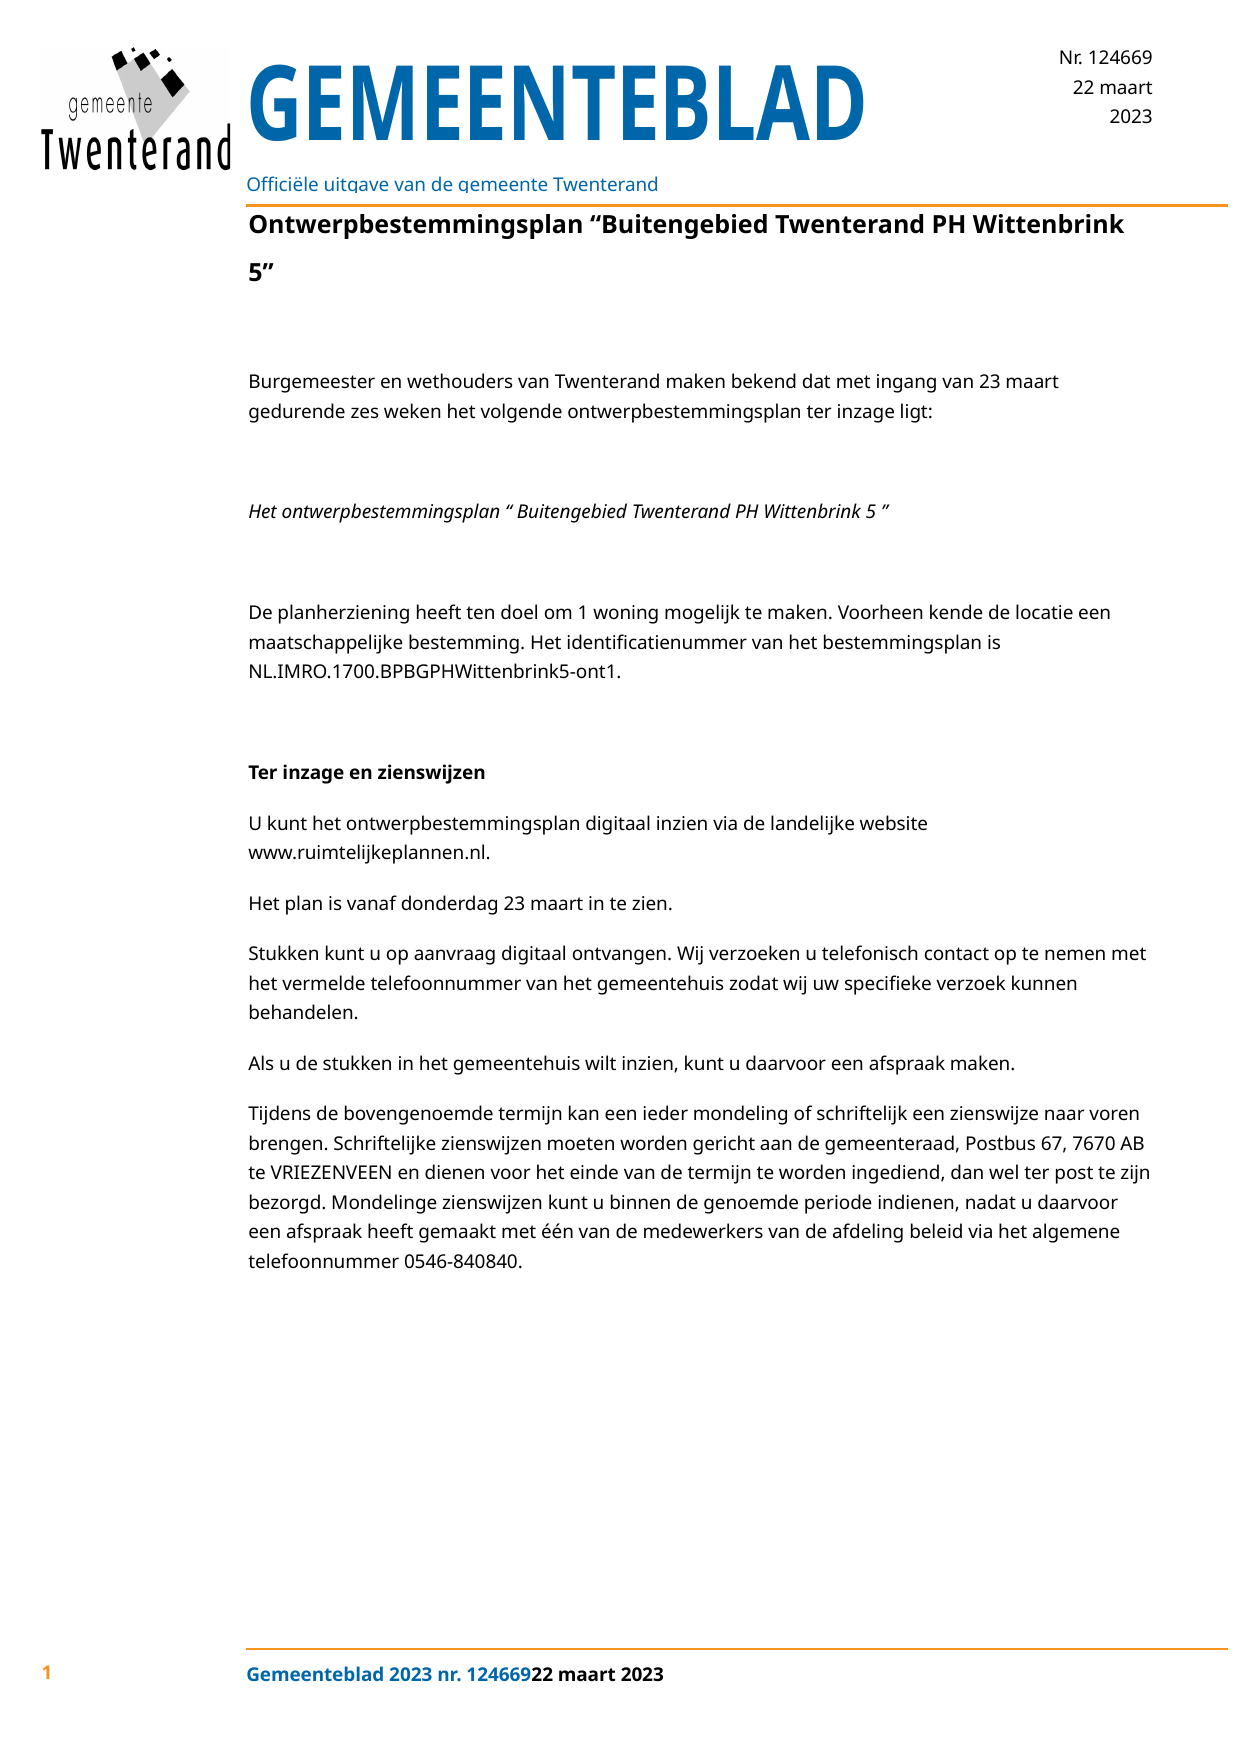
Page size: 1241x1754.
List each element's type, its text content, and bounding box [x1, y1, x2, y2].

text Ter inzage en zienswijzen [248, 759, 1152, 785]
text Burgemeester en wethouders van Twenterand maken bekend dat met ingang van 23 maart gedurende zes weken het volgende ontwerpbestemmingsplan ter inzage ligt: [248, 368, 1152, 424]
text De planherziening heeft ten doel om 1 woning mogelijk te maken. Voorheen kende de locatie een maatschappelijke bestemming. Het identificatienummer van het bestemmingsplan is NL.IMRO.1700.BPBGPHWittenbrink5-ont1. [248, 599, 1152, 684]
text U kunt het ontwerpbestemmingsplan digitaal inzien via de landelijke website www.ruimtelijkeplannen.nl. [248, 810, 1152, 865]
text Tijdens de bovengenoemde termijn kan een ieder mondeling of schriftelijk een zienswijze naar voren brengen. Schriftelijke zienswijzen moeten worden gericht aan de gemeenteraad, Postbus 67, 7670 AB te VRIEZENVEEN en dienen voor het einde van de termijn te worden ingediend, dan wel ter post te zijn bezorgd. Mondelinge zienswijzen kunt u binnen de genoemde periode indienen, nadat u daarvoor een afspraak heeft gemaakt met één van de medewerkers van de afdeling beleid via het algemene telefoonnummer 0546-840840. [248, 1100, 1152, 1274]
text Het ontwerpbestemmingsplan “ Buitengebied Twenterand PH Wittenbrink 5 ” [248, 499, 1152, 524]
picture [41, 47, 231, 172]
text Het plan is vanaf donderdag 23 maart in te zien. [248, 890, 1152, 916]
text Stukken kunt u op aanvraag digitaal ontvangen. Wij verzoeken u telefonisch contact op te nemen met het vermelde telefoonnummer van het gemeentehuis zodat wij uw specifieke verzoek kunnen behandelen. [248, 940, 1152, 1025]
text Als u de stukken in het gemeentehuis wilt inzien, kunt u daarvoor een afspraak maken. [248, 1050, 1152, 1076]
text Ontwerpbestemmingsplan “Buitengebied Twenterand PH Wittenbrink 5” [248, 207, 1152, 288]
